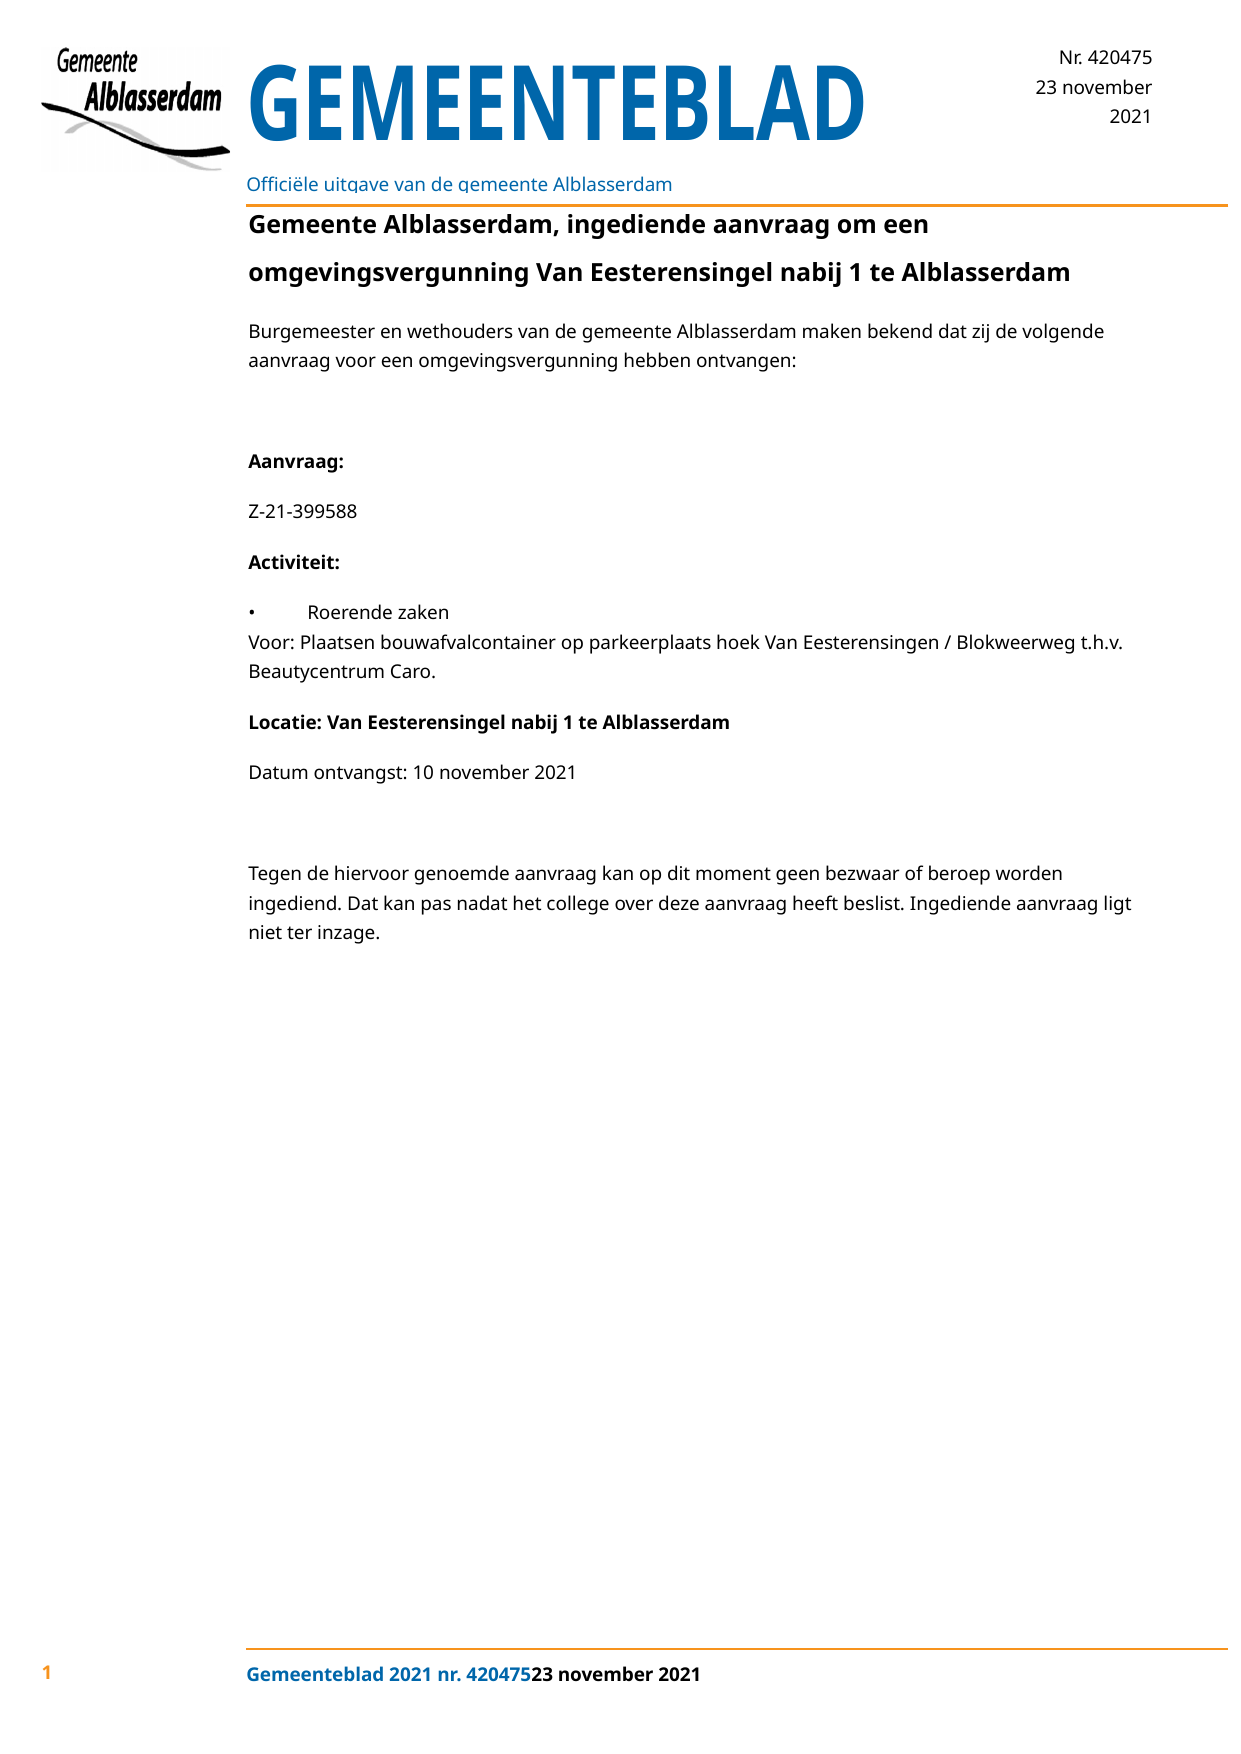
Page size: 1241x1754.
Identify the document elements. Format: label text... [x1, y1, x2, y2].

text Datum ontvangst: 10 november 2021 [248, 759, 1152, 785]
text Z-21-399588 [248, 499, 1152, 524]
text Aanvraag: [248, 448, 1152, 474]
text Activiteit: [248, 549, 1152, 575]
list Roerende zaken [248, 599, 1152, 625]
text Voor: Plaatsen bouwafvalcontainer op parkeerplaats hoek Van Eesterensingen / Blokweerweg t.h.v. Beautycentrum Caro. [248, 629, 1152, 684]
picture [41, 47, 231, 172]
text Gemeente Alblasserdam, ingediende aanvraag om een omgevingsvergunning Van Eesterensingel nabij 1 te Alblasserdam [248, 207, 1152, 288]
text Burgemeester en wethouders van de gemeente Alblasserdam maken bekend dat zij de volgende aanvraag voor een omgevingsvergunning hebben ontvangen: [248, 318, 1152, 373]
text Tegen de hiervoor genoemde aanvraag kan op dit moment geen bezwaar of beroep worden ingediend. Dat kan pas nadat het college over deze aanvraag heeft beslist. Ingediende aanvraag ligt niet ter inzage. [248, 860, 1152, 945]
text Locatie: Van Eesterensingel nabij 1 te Alblasserdam [248, 709, 1152, 735]
